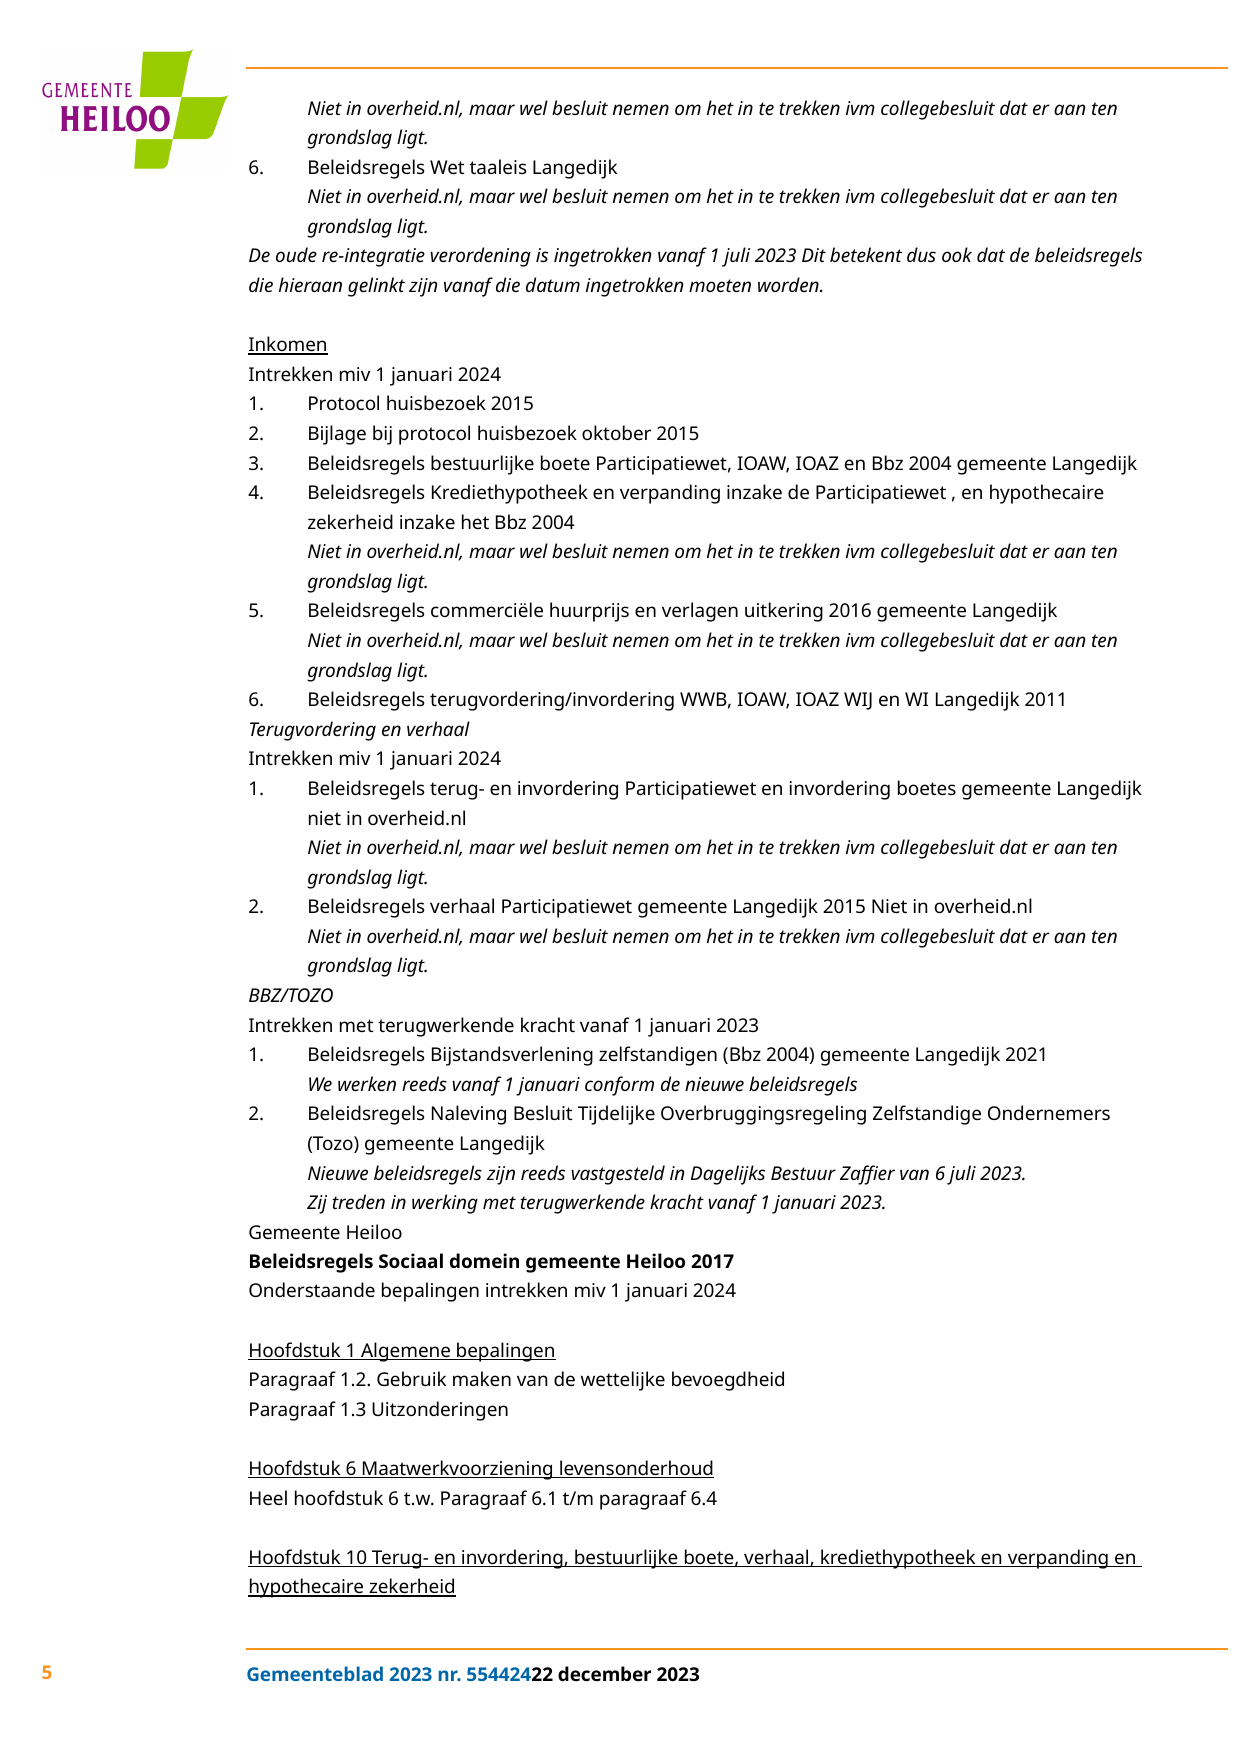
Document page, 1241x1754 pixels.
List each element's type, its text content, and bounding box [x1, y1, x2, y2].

text Paragraaf 1.3 Uitzonderingen [248, 1396, 1152, 1422]
text De oude re-integratie verordening is ingetrokken vanaf 1 juli 2023 Dit betekent dus ook dat de beleidsregels die hieraan gelinkt zijn vanaf die datum ingetrokken moeten worden. [248, 243, 1152, 298]
list Zij treden in werking met terugwerkende kracht vanaf 1 januari 2023. [248, 1189, 1152, 1215]
list Bijlage bij protocol huisbezoek oktober 2015 [248, 420, 1152, 446]
list Niet in overheid.nl, maar wel besluit nemen om het in te trekken ivm collegebesluit dat er aan ten grondslag ligt. [248, 538, 1152, 594]
list Protocol huisbezoek 2015 [248, 391, 1152, 416]
list Beleidsregels Bijstandsverlening zelfstandigen (Bbz 2004) gemeente Langedijk 2021 [248, 1041, 1152, 1067]
text Paragraaf 1.2. Gebruik maken van de wettelijke bevoegdheid [248, 1366, 1152, 1392]
text Heel hoofdstuk 6 t.w. Paragraaf 6.1 t/m paragraaf 6.4 [248, 1485, 1152, 1510]
list Niet in overheid.nl, maar wel besluit nemen om het in te trekken ivm collegebesluit dat er aan ten grondslag ligt. [248, 834, 1152, 890]
list Nieuwe beleidsregels zijn reeds vastgesteld in Dagelijks Bestuur Zaffier van 6 juli 2023. [248, 1160, 1152, 1186]
list Beleidsregels bestuurlijke boete Participatiewet, IOAW, IOAZ en Bbz 2004 gemeente Langedijk [248, 450, 1152, 476]
list Beleidsregels Wet taaleis Langedijk [248, 154, 1152, 180]
text BBZ/TOZO [248, 982, 1152, 1008]
text Hoofdstuk 1 Algemene bepalingen [248, 1337, 1152, 1362]
list Niet in overheid.nl, maar wel besluit nemen om het in te trekken ivm collegebesluit dat er aan ten grondslag ligt. [248, 923, 1152, 978]
list We werken reeds vanaf 1 januari conform de nieuwe beleidsregels [248, 1071, 1152, 1097]
list Beleidsregels Krediethypotheek en verpanding inzake de Participatiewet , en hypothecaire zekerheid inzake het Bbz 2004 [248, 479, 1152, 535]
text Intrekken miv 1 januari 2024 [248, 746, 1152, 771]
list Beleidsregels terugvordering/invordering WWB, IOAW, IOAZ WIJ en WI Langedijk 2011 [248, 686, 1152, 712]
text Inkomen [248, 331, 1152, 357]
text Onderstaande bepalingen intrekken miv 1 januari 2024 [248, 1278, 1152, 1303]
list Niet in overheid.nl, maar wel besluit nemen om het in te trekken ivm collegebesluit dat er aan ten grondslag ligt. [248, 627, 1152, 683]
text Hoofdstuk 10 Terug- en invordering, bestuurlijke boete, verhaal, krediethypotheek en verpanding en hypothecaire zekerheid [248, 1544, 1152, 1599]
list Beleidsregels Naleving Besluit Tijdelijke Overbruggingsregeling Zelfstandige Ondernemers (Tozo) gemeente Langedijk [248, 1101, 1152, 1156]
list Beleidsregels terug- en invordering Participatiewet en invordering boetes gemeente Langedijk niet in overheid.nl [248, 775, 1152, 831]
picture [41, 47, 231, 172]
list Niet in overheid.nl, maar wel besluit nemen om het in te trekken ivm collegebesluit dat er aan ten grondslag ligt. [248, 183, 1152, 239]
text Intrekken met terugwerkende kracht vanaf 1 januari 2023 [248, 1012, 1152, 1038]
text Terugvordering en verhaal [248, 716, 1152, 742]
text Intrekken miv 1 januari 2024 [248, 361, 1152, 387]
list Beleidsregels commerciële huurprijs en verlagen uitkering 2016 gemeente Langedijk [248, 598, 1152, 623]
list Niet in overheid.nl, maar wel besluit nemen om het in te trekken ivm collegebesluit dat er aan ten grondslag ligt. [248, 95, 1152, 150]
list Beleidsregels verhaal Participatiewet gemeente Langedijk 2015 Niet in overheid.nl [248, 893, 1152, 919]
table_header Gemeente Heiloo [248, 1219, 1152, 1245]
text Hoofdstuk 6 Maatwerkvoorziening levensonderhoud [248, 1455, 1152, 1481]
text Beleidsregels Sociaal domein gemeente Heiloo 2017 [248, 1248, 1152, 1274]
